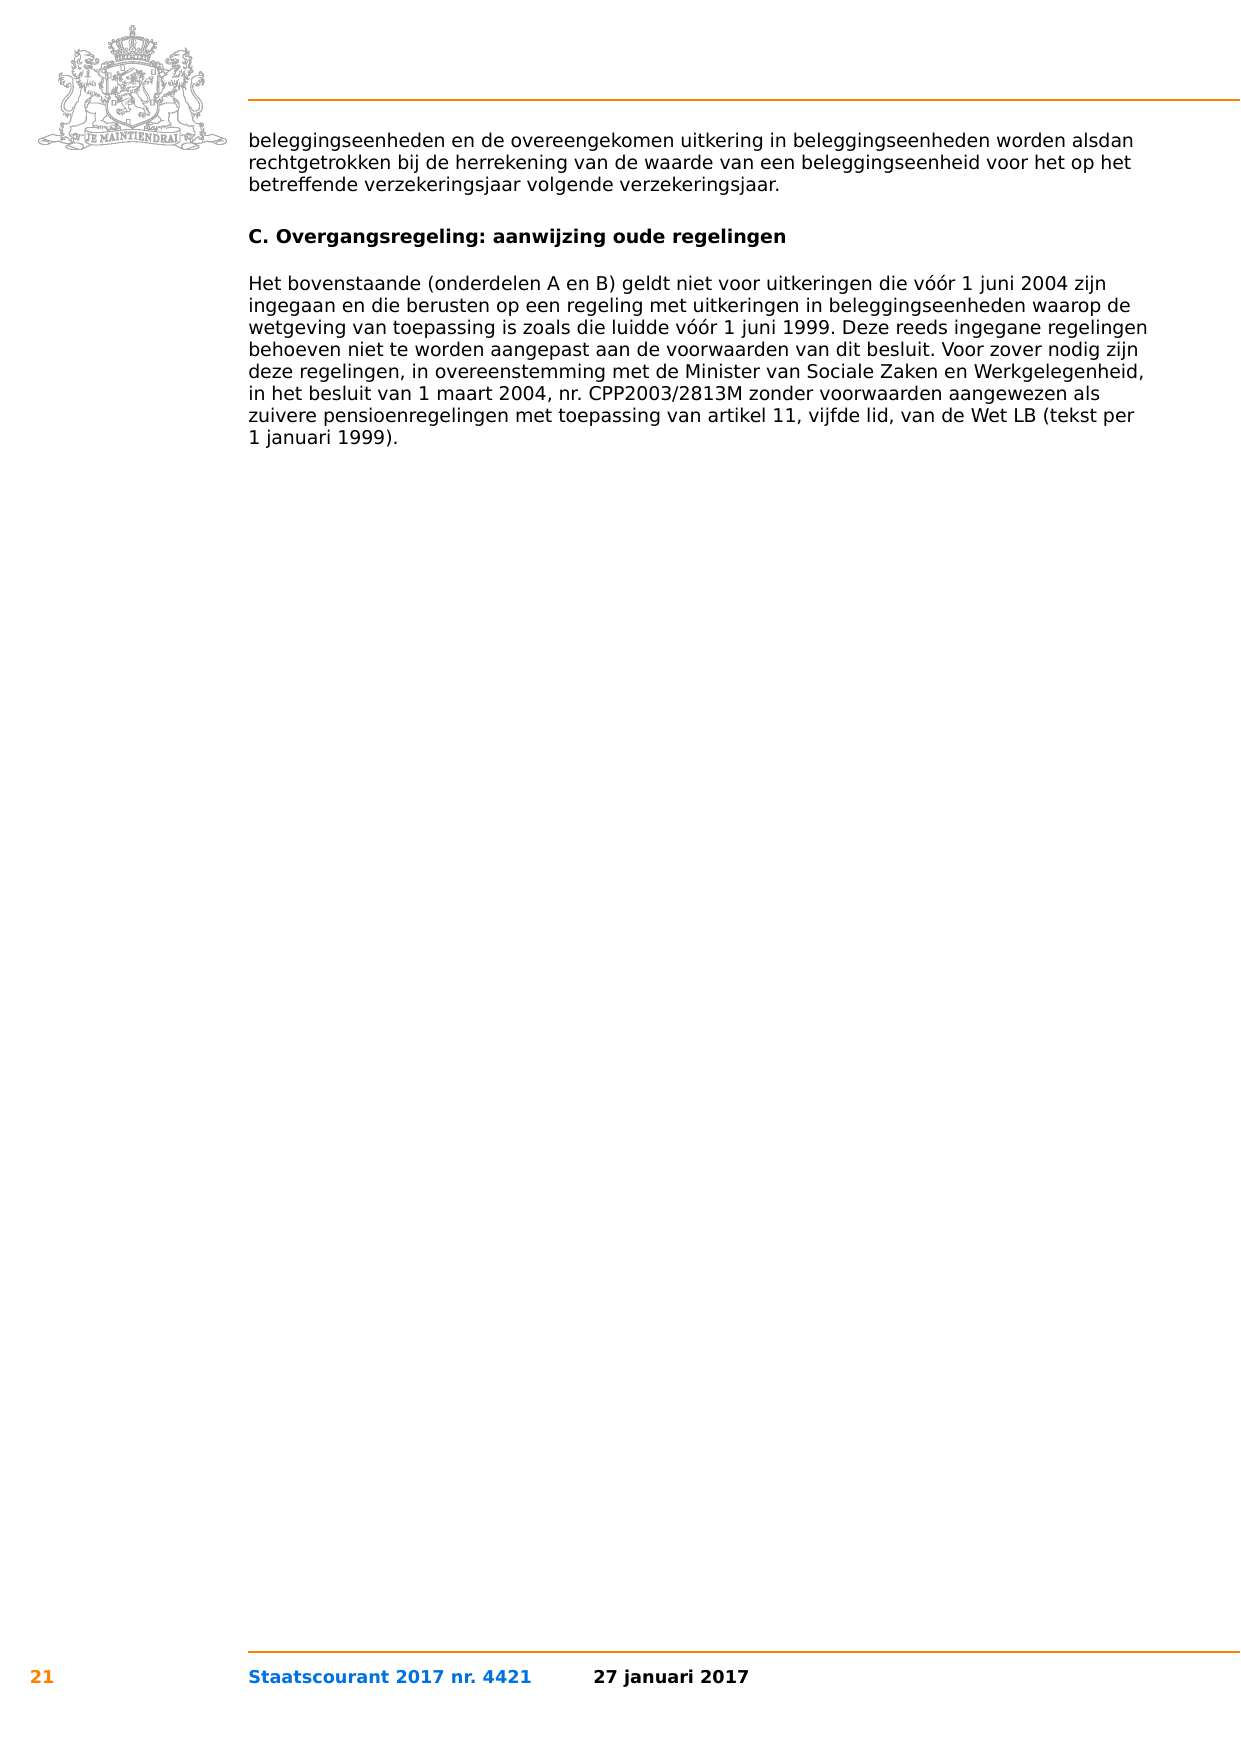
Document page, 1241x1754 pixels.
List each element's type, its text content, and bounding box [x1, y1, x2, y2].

text Het bovenstaande (onderdelen A en B) geldt niet voor uitkeringen die vóór 1 juni 2004 zijn ingegaan en die berusten op een regeling met uitkeringen in beleggingseenheden waarop de wetgeving van toepassing is zoals die luidde vóór 1 juni 1999. Deze reeds ingegane regelingen behoeven niet te worden aangepast aan de voorwaarden van dit besluit. Voor zover nodig zijn deze regelingen, in overeenstemming met de Minister van Sociale Zaken en Werkgelegenheid, in het besluit van 1 maart 2004, nr. CPP2003/2813M zonder voorwaarden aangewezen als zuivere pensioenregelingen met toepassing van artikel 11, vijfde lid, van de Wet LB (tekst per 1 januari 1999). [248, 273, 1163, 449]
picture [38, 25, 227, 150]
subtitle C. Overgangsregeling: aanwijzing oude regelingen [248, 226, 1163, 248]
text beleggingseenheden en de overeengekomen uitkering in beleggingseenheden worden alsdan rechtgetrokken bij de herrekening van de waarde van een beleggingseenheid voor het op het betreffende verzekeringsjaar volgende verzekeringsjaar. [248, 130, 1163, 196]
